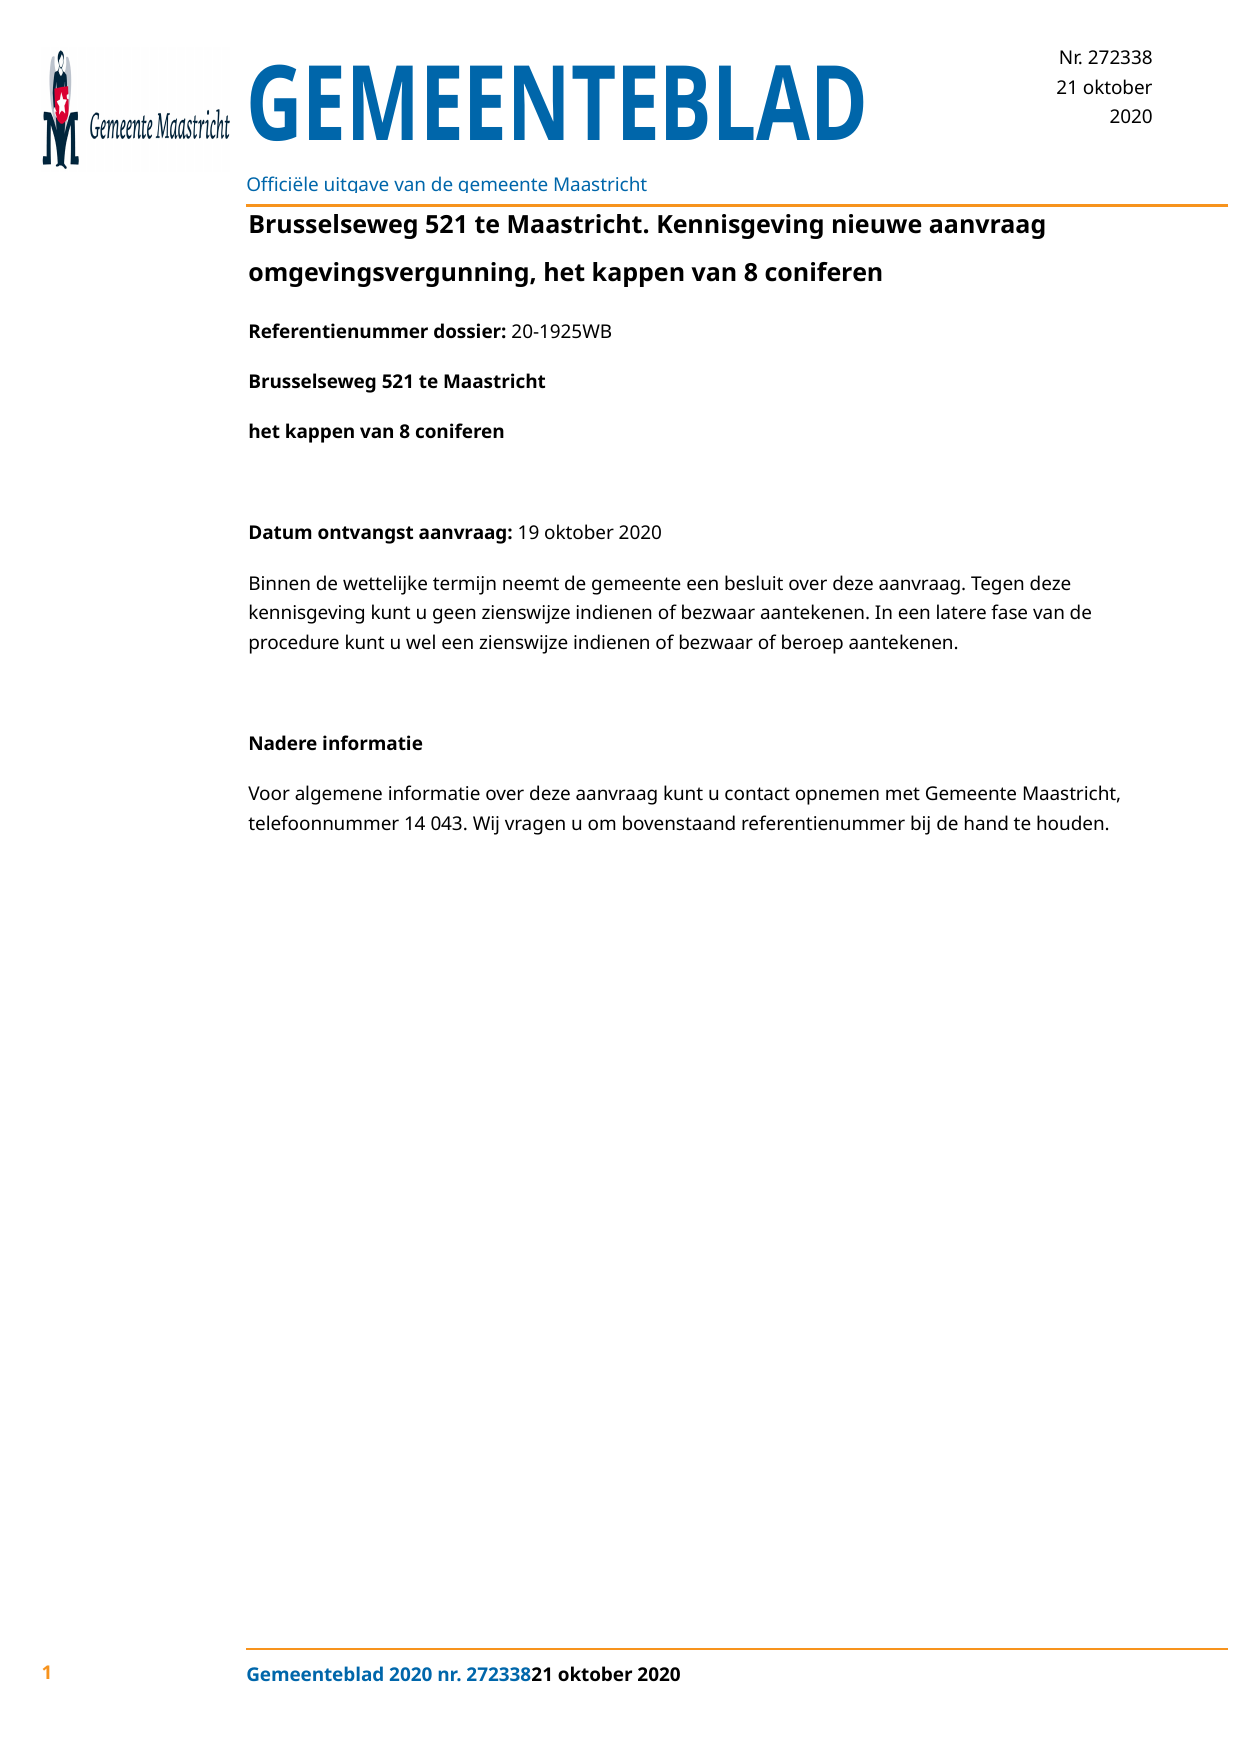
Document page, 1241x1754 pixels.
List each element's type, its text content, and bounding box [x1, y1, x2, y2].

text Brusselseweg 521 te Maastricht. Kennisgeving nieuwe aanvraag omgevingsvergunning, het kappen van 8 coniferen [248, 207, 1152, 288]
text Brusselseweg 521 te Maastricht [248, 368, 1152, 394]
text het kappen van 8 coniferen [248, 419, 1152, 444]
picture [41, 47, 231, 172]
text Referentienummer dossier: 20-1925WB [248, 318, 1152, 344]
text Voor algemene informatie over deze aanvraag kunt u contact opnemen met Gemeente Maastricht, telefoonnummer 14 043. Wij vragen u om bovenstaand referentienummer bij de hand te houden. [248, 780, 1152, 836]
text Binnen de wettelijke termijn neemt de gemeente een besluit over deze aanvraag. Tegen deze kennisgeving kunt u geen zienswijze indienen of bezwaar aantekenen. In een latere fase van de procedure kunt u wel een zienswijze indienen of bezwaar of beroep aantekenen. [248, 570, 1152, 655]
text Datum ontvangst aanvraag: 19 oktober 2020 [248, 519, 1152, 545]
text Nadere informatie [248, 730, 1152, 756]
